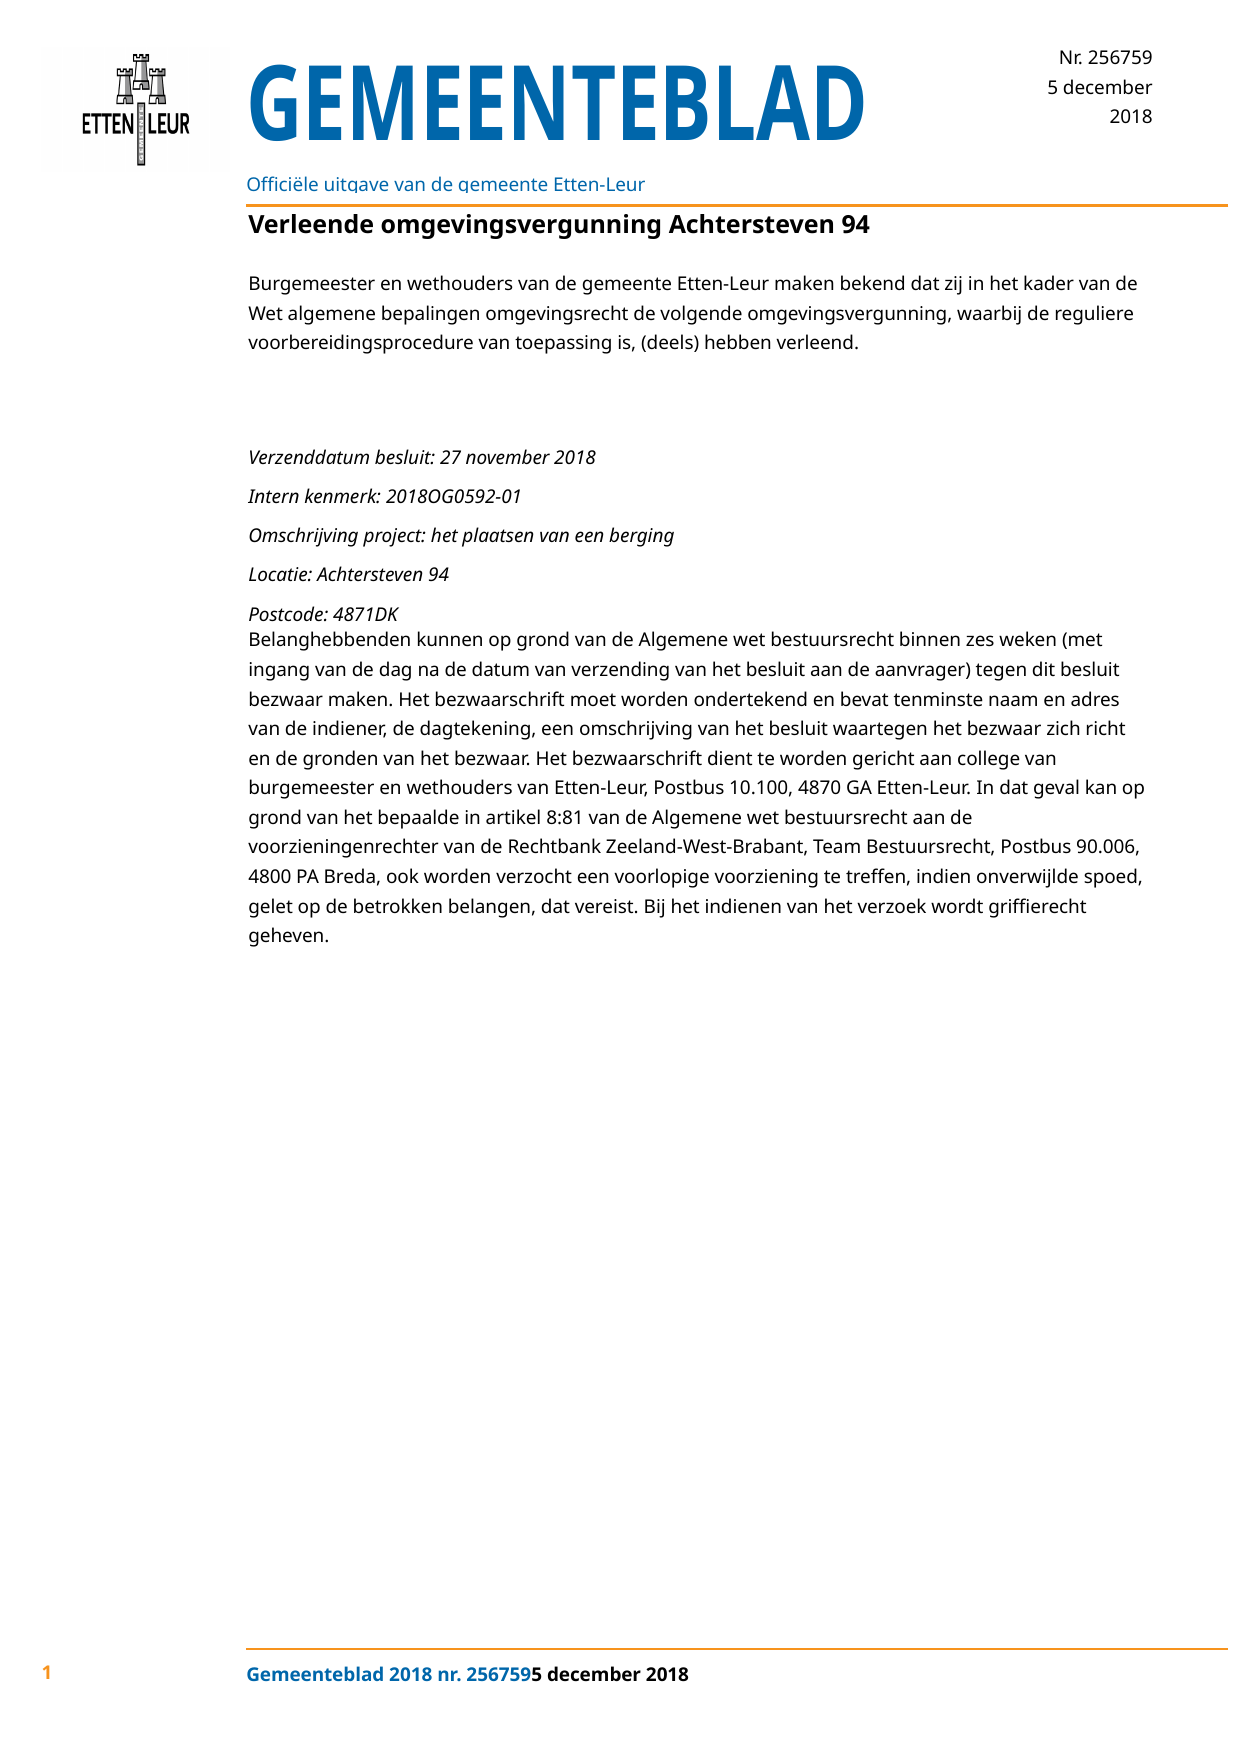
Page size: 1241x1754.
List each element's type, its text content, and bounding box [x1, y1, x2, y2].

text Belanghebbenden kunnen op grond van de Algemene wet bestuursrecht binnen zes weken (met ingang van de dag na de datum van verzending van het besluit aan de aanvrager) tegen dit besluit bezwaar maken. Het bezwaarschrift moet worden ondertekend en bevat tenminste naam en adres van de indiener, de dagtekening, een omschrijving van het besluit waartegen het bezwaar zich richt en de gronden van het bezwaar. Het bezwaarschrift dient te worden gericht aan college van burgemeester en wethouders van Etten-Leur, Postbus 10.100, 4870 GA Etten-Leur. In dat geval kan op grond van het bepaalde in artikel 8:81 van de Algemene wet bestuursrecht aan de voorzieningenrechter van de Rechtbank Zeeland-West-Brabant, Team Bestuursrecht, Postbus 90.006, 4800 PA Breda, ook worden verzocht een voorlopige voorziening te treffen, indien onverwijlde spoed, gelet op de betrokken belangen, dat vereist. Bij het indienen van het verzoek wordt griffierecht geheven. [248, 627, 1152, 948]
text Locatie: Achtersteven 94 [248, 562, 1152, 587]
text Verzenddatum besluit: 27 november 2018 [248, 444, 1152, 469]
text Omschrijving project: het plaatsen van een berging [248, 522, 1152, 548]
picture [41, 47, 231, 172]
text Postcode: 4871DK [248, 601, 1152, 627]
text Intern kenmerk: 2018OG0592-01 [248, 483, 1152, 509]
text Verleende omgevingsvergunning Achtersteven 94 [248, 207, 1152, 241]
text Burgemeester en wethouders van de gemeente Etten-Leur maken bekend dat zij in het kader van de Wet algemene bepalingen omgevingsrecht de volgende omgevingsvergunning, waarbij de reguliere voorbereidingsprocedure van toepassing is, (deels) hebben verleend. [248, 270, 1152, 355]
